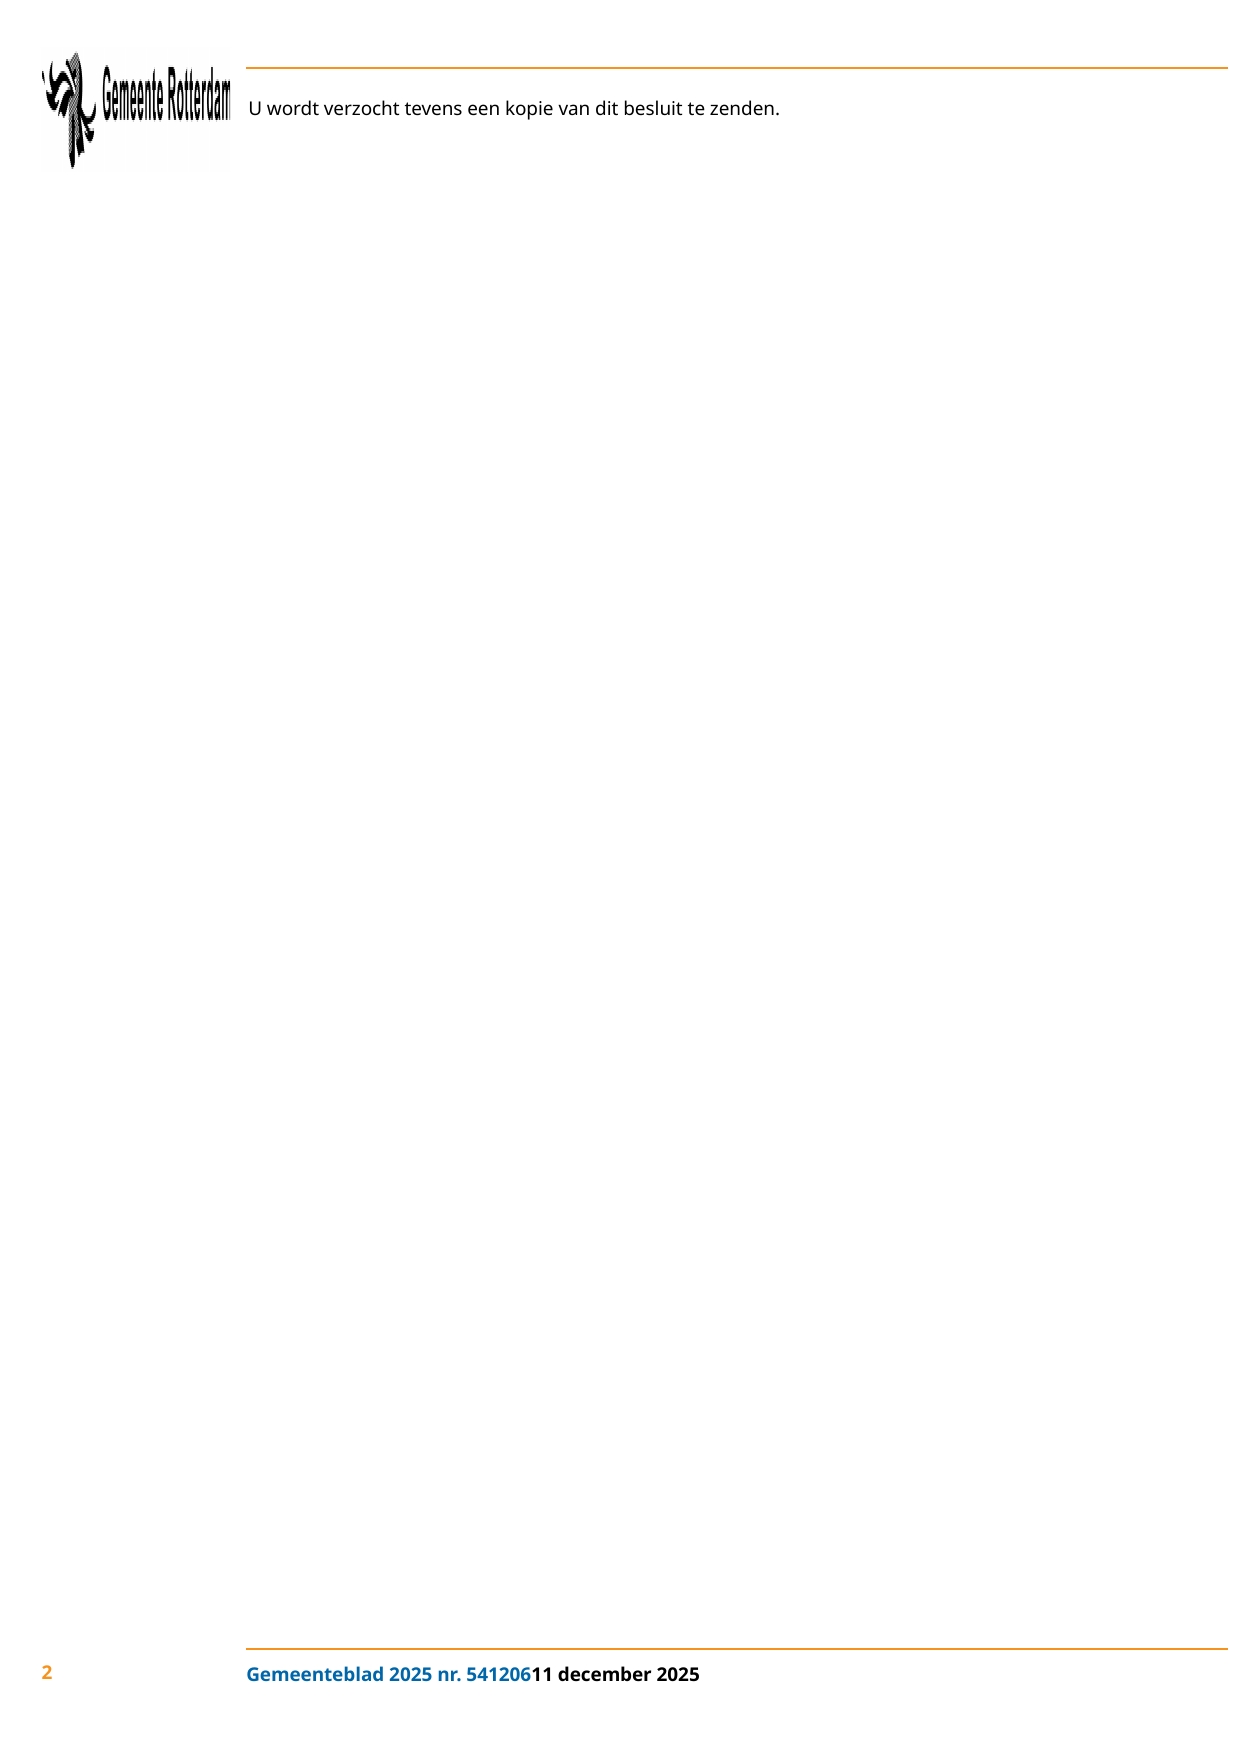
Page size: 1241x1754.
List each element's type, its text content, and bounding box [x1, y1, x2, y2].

picture [41, 47, 231, 172]
text U wordt verzocht tevens een kopie van dit besluit te zenden. [248, 95, 1152, 121]
